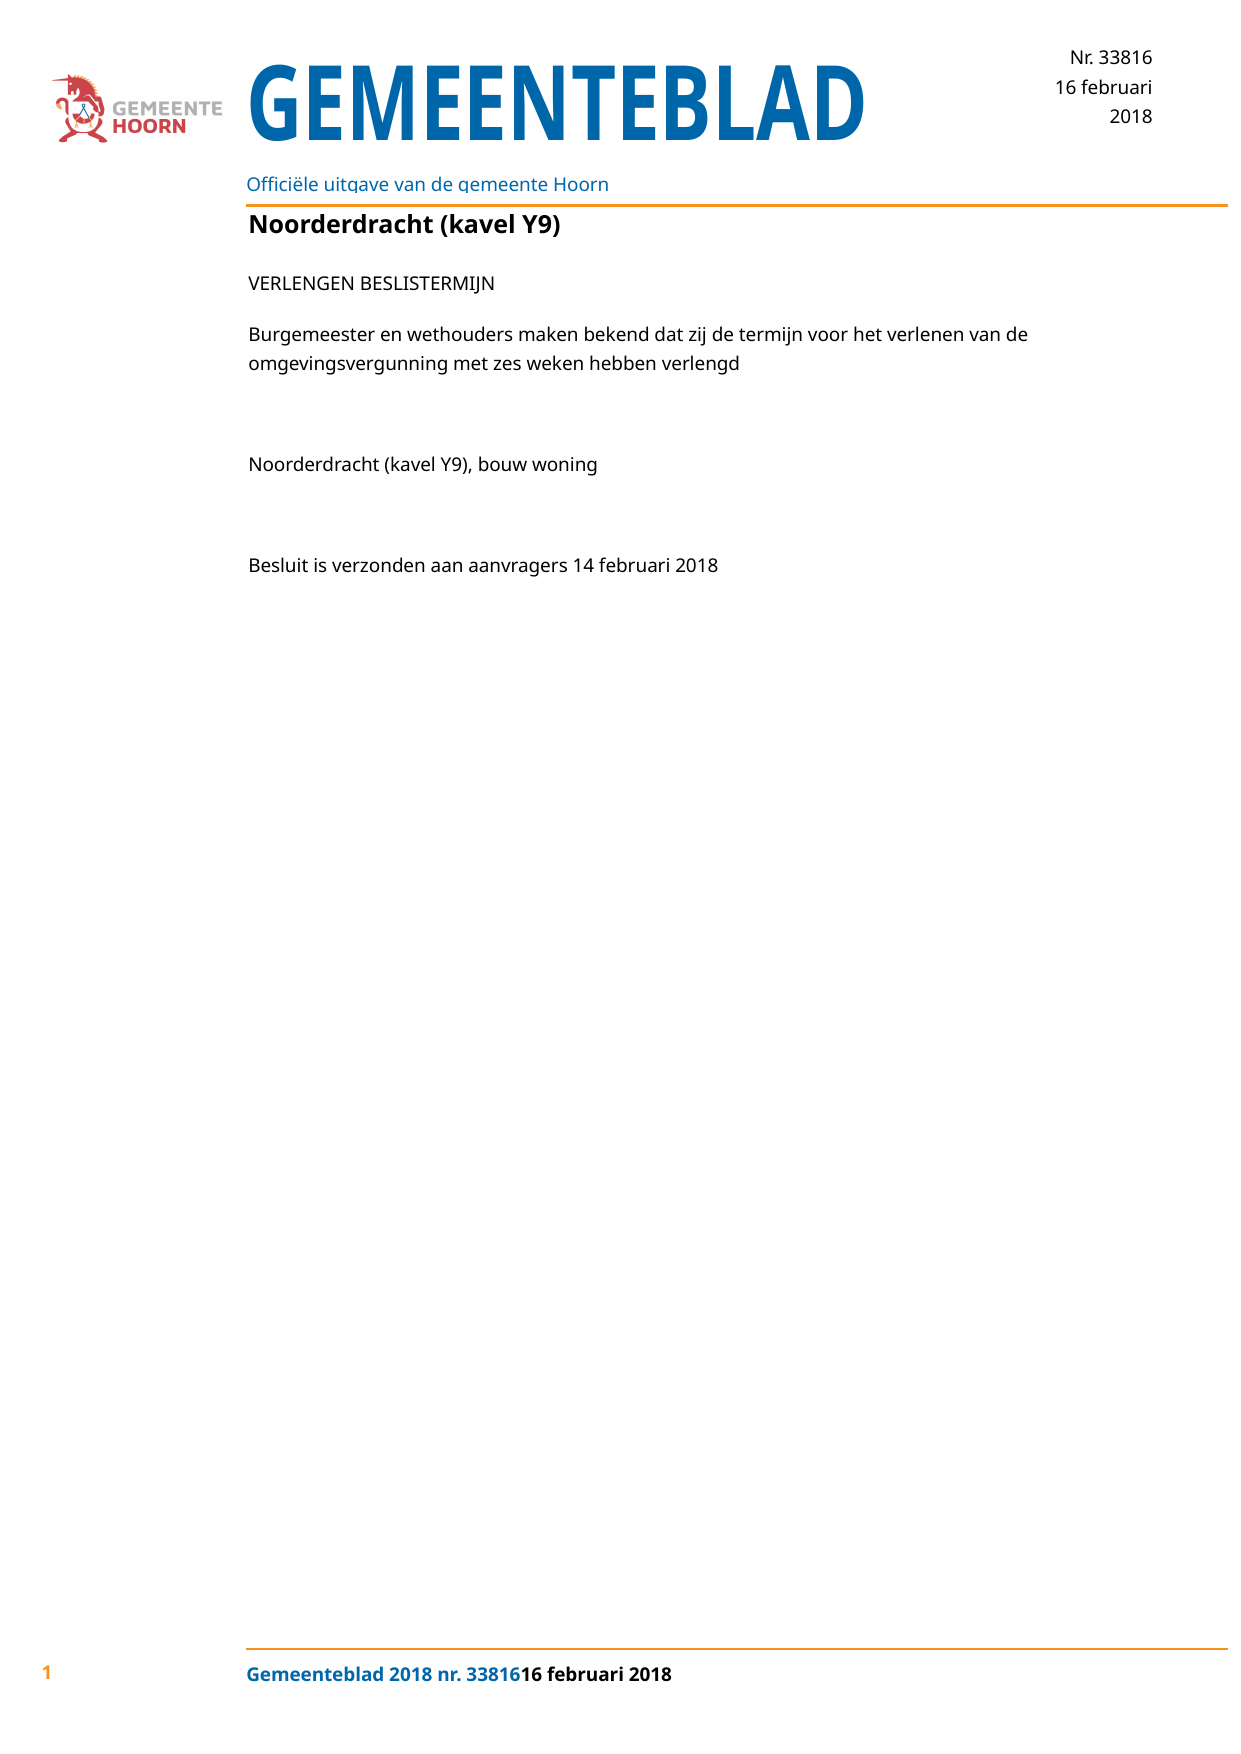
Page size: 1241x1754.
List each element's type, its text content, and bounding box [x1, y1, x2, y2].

text Noorderdracht (kavel Y9), bouw woning [248, 451, 1152, 477]
text Burgemeester en wethouders maken bekend dat zij de termijn voor het verlenen van de omgevingsvergunning met zes weken hebben verlengd [248, 321, 1152, 376]
picture [41, 47, 231, 172]
text VERLENGEN BESLISTERMIJN [248, 270, 1152, 296]
text Besluit is verzonden aan aanvragers 14 februari 2018 [248, 552, 1152, 578]
text Noorderdracht (kavel Y9) [248, 207, 1152, 241]
